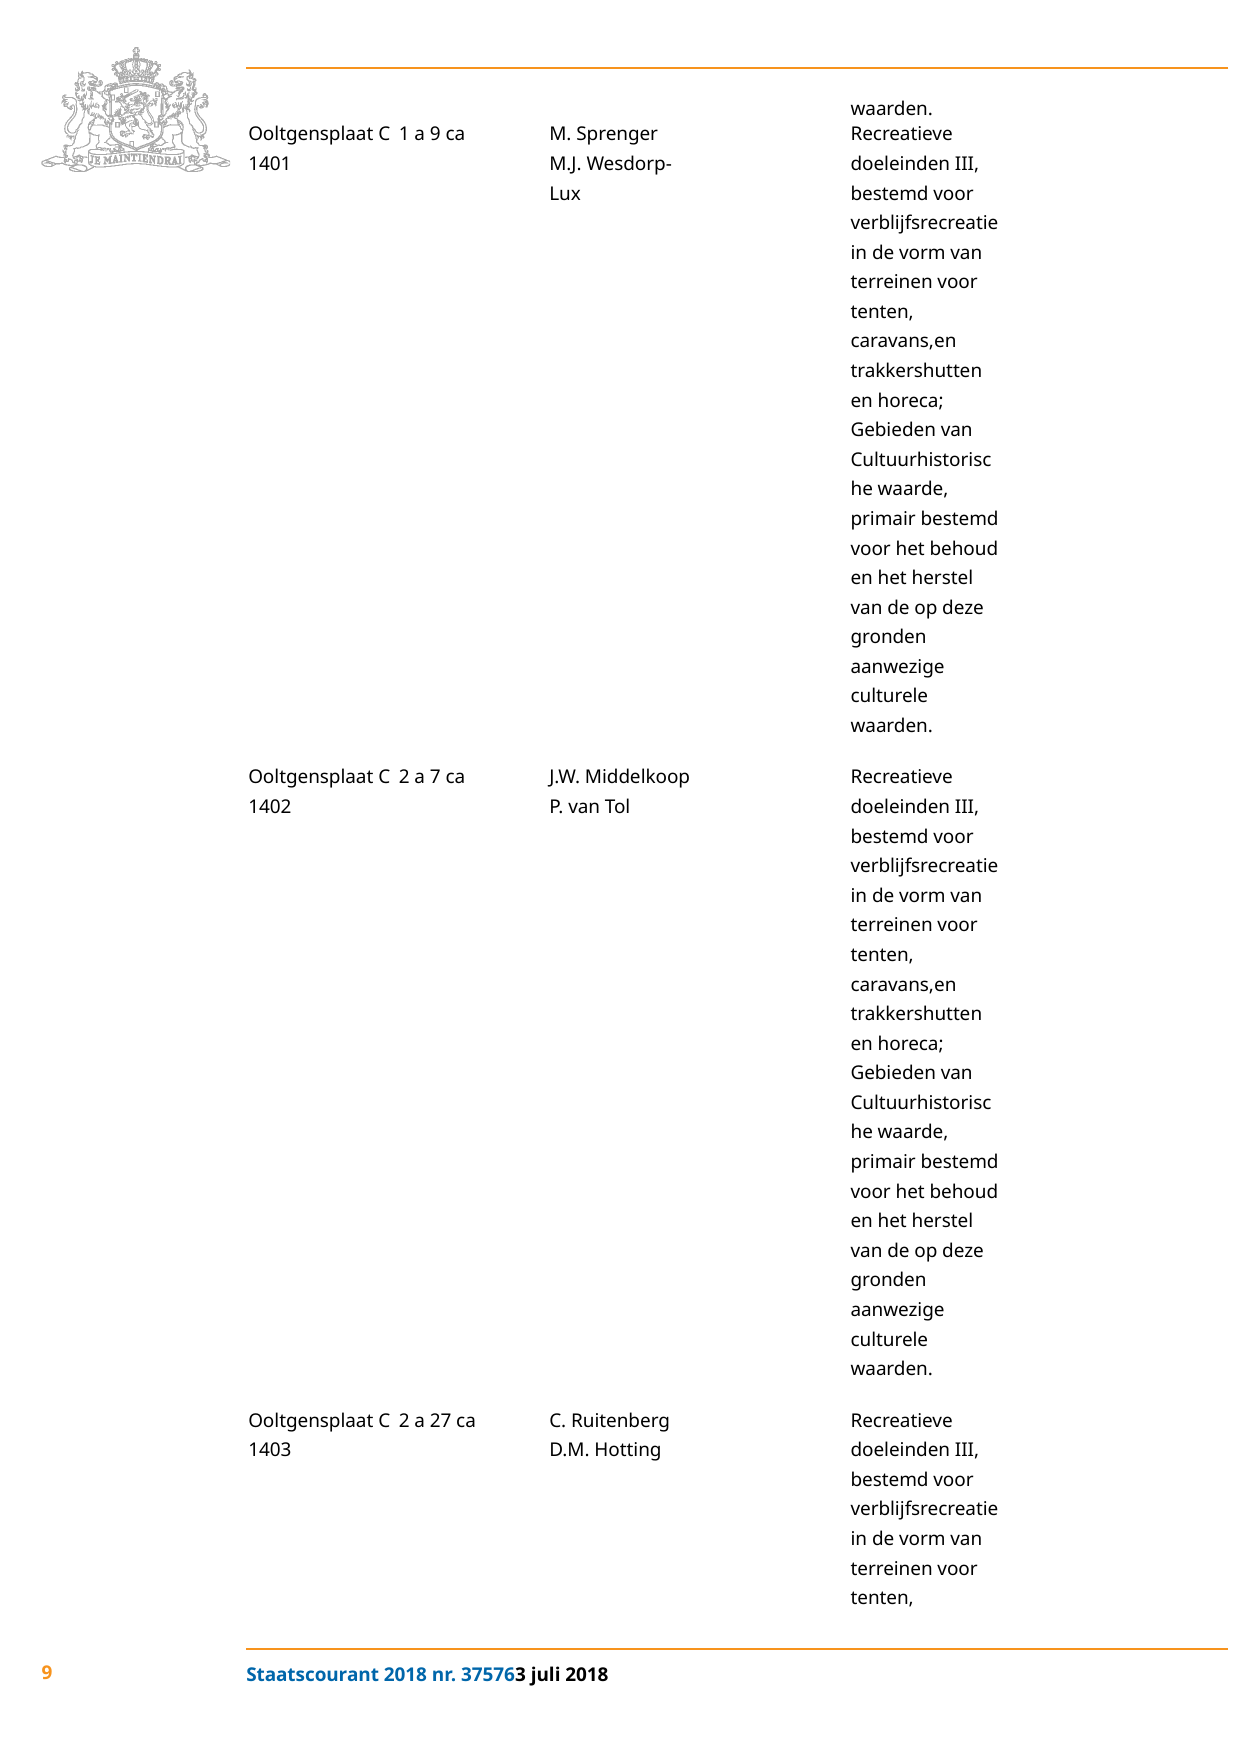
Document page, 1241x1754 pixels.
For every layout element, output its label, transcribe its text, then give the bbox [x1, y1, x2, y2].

table_cell [700, 121, 850, 738]
table_cell [1001, 764, 1152, 1381]
table_cell C. Ruitenberg D.M. Hotting [549, 1407, 700, 1610]
table_cell Ooltgensplaat C 1401 [248, 121, 398, 738]
table_cell Ooltgensplaat C 1403 [248, 1407, 398, 1610]
table_cell M. Sprenger M.J. Wesdorp-Lux [549, 121, 700, 738]
table_cell 1 a 9 ca [399, 121, 549, 738]
table_cell waarden. [850, 95, 1001, 121]
table_cell [248, 738, 398, 764]
table_cell [1001, 121, 1152, 738]
table_cell [248, 95, 398, 121]
table_cell [549, 95, 700, 121]
table_cell [399, 95, 549, 121]
table_cell 2 a 27 ca [399, 1407, 549, 1610]
table_cell [700, 95, 850, 121]
table_cell [1001, 1407, 1152, 1610]
table_cell Ooltgensplaat C 1402 [248, 764, 398, 1381]
table_cell [700, 764, 850, 1381]
table_cell Recreatieve doeleinden III, bestemd voor verblijfsrecreatie in de vorm van terreinen voor tenten, caravans,en trakkershutten en horeca; Gebieden van Cultuurhistorische waarde, primair bestemd voor het behoud en het herstel van de op deze gronden aanwezige culturele waarden. [850, 121, 1001, 738]
table_cell [700, 1407, 850, 1610]
table_cell J.W. Middelkoop P. van Tol [549, 764, 700, 1381]
table_cell [1001, 95, 1152, 121]
table_cell Recreatieve doeleinden III, bestemd voor verblijfsrecreatie in de vorm van terreinen voor tenten, [850, 1407, 1001, 1610]
table_cell Recreatieve doeleinden III, bestemd voor verblijfsrecreatie in de vorm van terreinen voor tenten, caravans,en trakkershutten en horeca; Gebieden van Cultuurhistorische waarde, primair bestemd voor het behoud en het herstel van de op deze gronden aanwezige culturele waarden. [850, 764, 1001, 1381]
table_cell [248, 1381, 398, 1407]
table_cell 2 a 7 ca [399, 764, 549, 1381]
picture [41, 47, 231, 172]
table_cell [399, 738, 549, 764]
